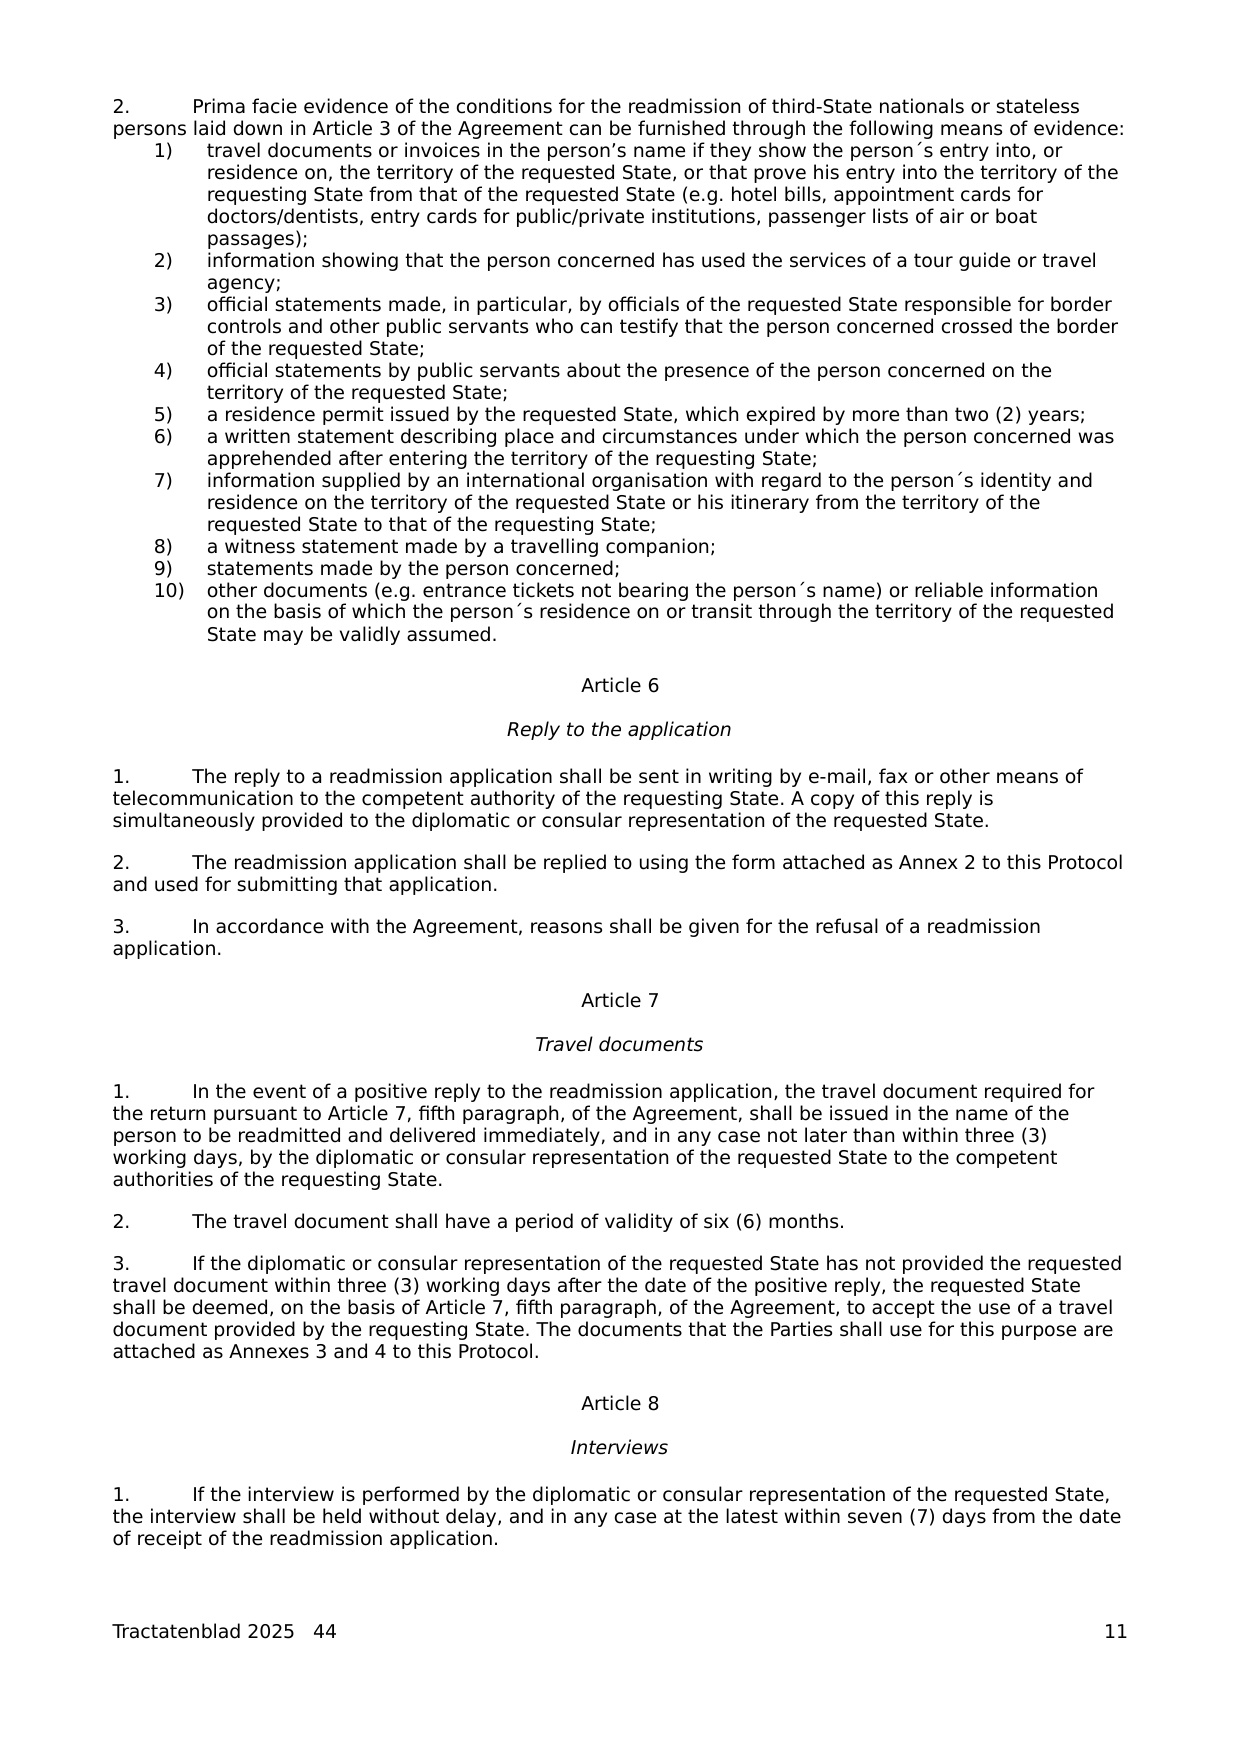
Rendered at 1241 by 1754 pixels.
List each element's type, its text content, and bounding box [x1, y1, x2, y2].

text 2. The readmission application shall be replied to using the form attached as Annex 2 to this Protocol and used for submitting that application. [112, 852, 1128, 896]
text 6) a written statement describing place and circumstances under which the person concerned was apprehended after entering the territory of the requesting State; [153, 426, 1128, 469]
subtitle Article 6 Reply to the application [112, 675, 1128, 741]
text 5) a residence permit issued by the requested State, which expired by more than two (2) years; [153, 404, 1128, 426]
text 1. In the event of a positive reply to the readmission application, the travel document required for the return pursuant to Article 7, fifth paragraph, of the Agreement, shall be issued in the name of the person to be readmitted and delivered immediately, and in any case not later than within three (3) working days, by the diplomatic or consular representation of the requested State to the competent authorities of the requesting State. [112, 1081, 1128, 1191]
text 2. The travel document shall have a period of validity of six (6) months. [112, 1211, 1128, 1233]
text 1. If the interview is performed by the diplomatic or consular representation of the requested State, the interview shall be held without delay, and in any case at the latest within seven (7) days from the date of receipt of the readmission application. [112, 1484, 1128, 1550]
text 9) statements made by the person concerned; [153, 557, 1128, 579]
text 3. In accordance with the Agreement, reasons shall be given for the refusal of a readmission application. [112, 916, 1128, 960]
text 2) information showing that the person concerned has used the services of a tour guide or travel agency; [153, 250, 1128, 294]
text 3. If the diplomatic or consular representation of the requested State has not provided the requested travel document within three (3) working days after the date of the positive reply, the requested State shall be deemed, on the basis of Article 7, fifth paragraph, of the Agreement, to accept the use of a travel document provided by the requesting State. The documents that the Parties shall use for this purpose are attached as Annexes 3 and 4 to this Protocol. [112, 1253, 1128, 1363]
text 7) information supplied by an international organisation with regard to the person´s identity and residence on the territory of the requested State or his itinerary from the territory of the requested State to that of the requesting State; [153, 469, 1128, 536]
text 4) official statements by public servants about the presence of the person concerned on the territory of the requested State; [153, 360, 1128, 404]
subtitle Article 8 Interviews [112, 1393, 1128, 1459]
text 1) travel documents or invoices in the person’s name if they show the person´s entry into, or residence on, the territory of the requested State, or that prove his entry into the territory of the requesting State from that of the requested State (e.g. hotel bills, appointment cards for doctors/dentists, entry cards for public/private institutions, passenger lists of air or boat passages); [153, 140, 1128, 250]
text 8) a witness statement made by a travelling companion; [153, 536, 1128, 557]
subtitle Article 7 Travel documents [112, 990, 1128, 1056]
text 1. The reply to a readmission application shall be sent in writing by e-mail, fax or other means of telecommunication to the competent authority of the requesting State. A copy of this reply is simultaneously provided to the diplomatic or consular representation of the requested State. [112, 766, 1128, 832]
text 3) official statements made, in particular, by officials of the requested State responsible for border controls and other public servants who can testify that the person concerned crossed the border of the requested State; [153, 294, 1128, 360]
text 2. Prima facie evidence of the conditions for the readmission of third-State nationals or stateless persons laid down in Article 3 of the Agreement can be furnished through the following means of evidence: [112, 96, 1128, 140]
text 10) other documents (e.g. entrance tickets not bearing the person´s name) or reliable information on the basis of which the person´s residence on or transit through the territory of the requested State may be validly assumed. [153, 579, 1128, 645]
